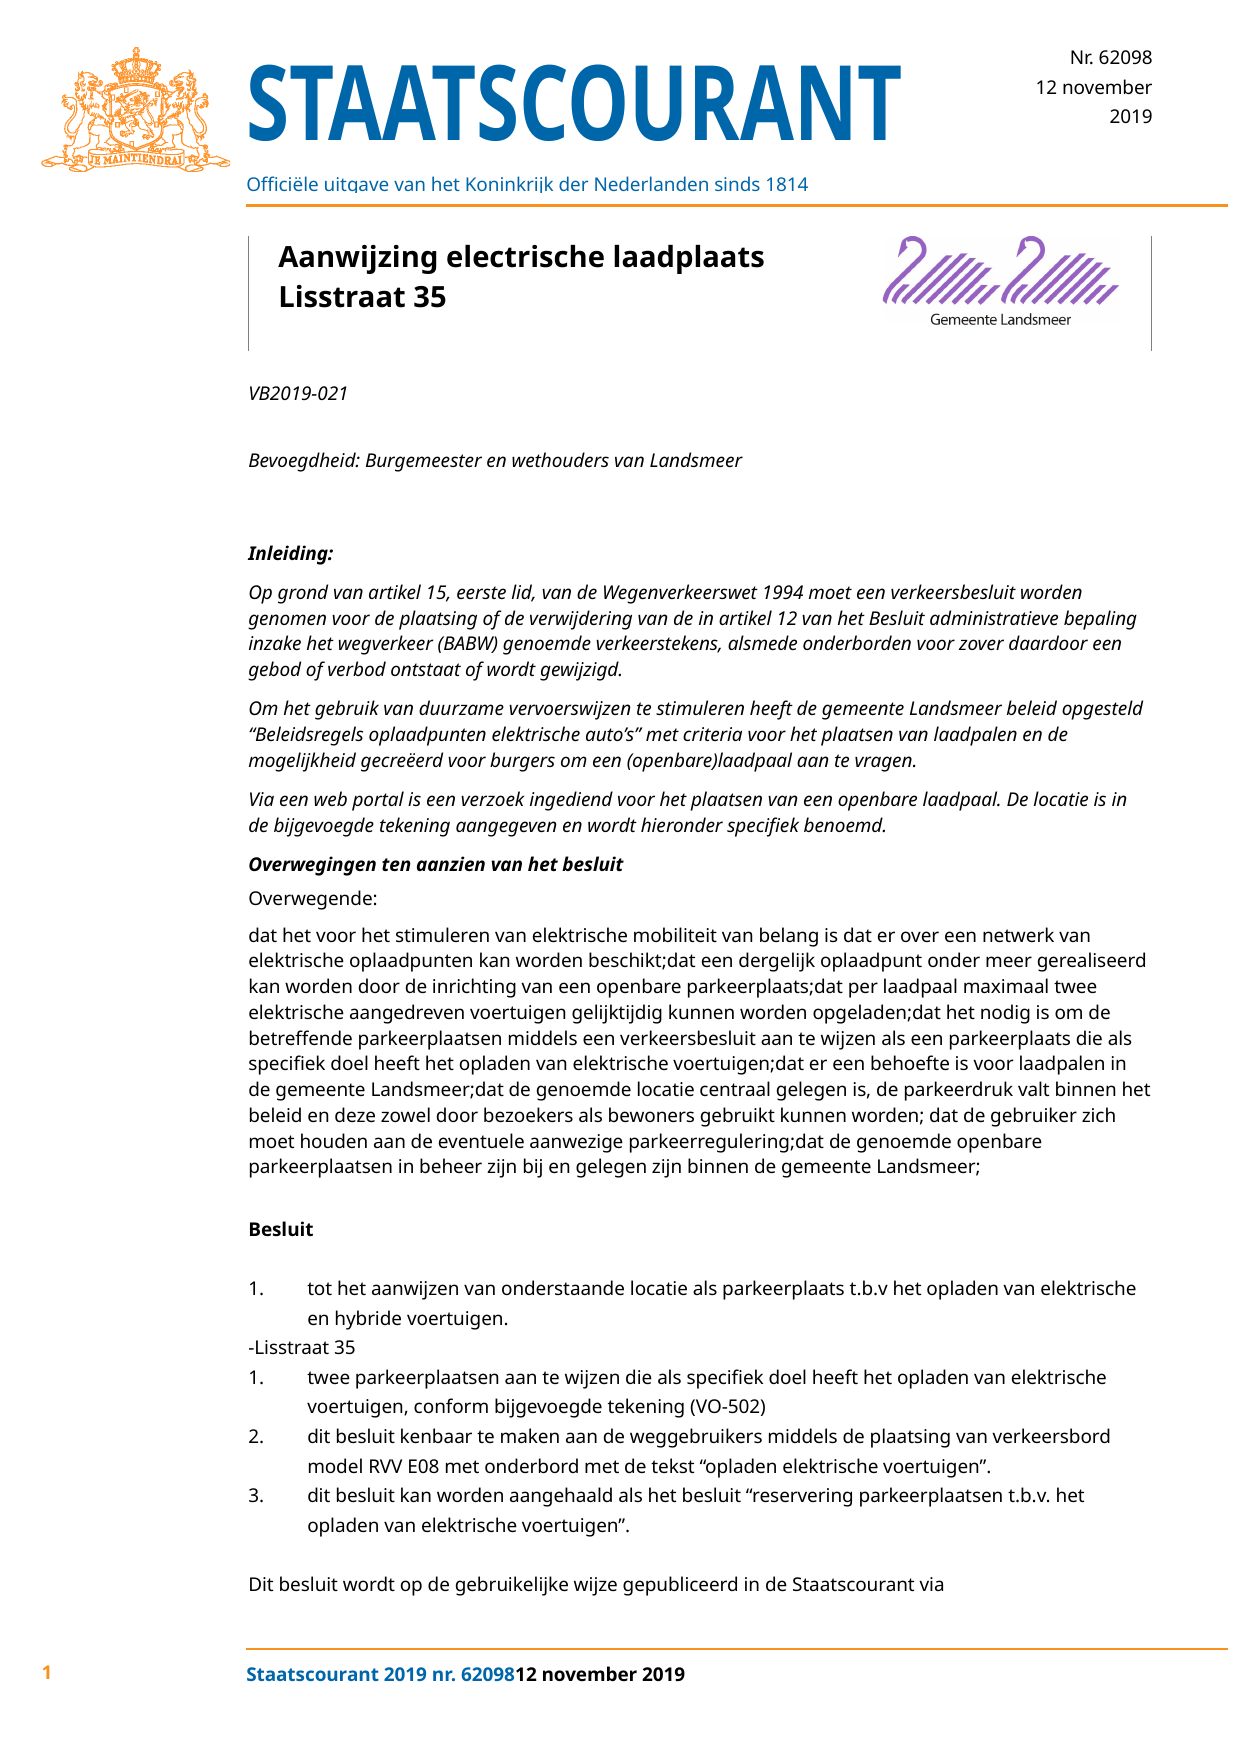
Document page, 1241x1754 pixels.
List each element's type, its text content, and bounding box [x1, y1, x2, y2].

picture [882, 236, 1119, 325]
text Op grond van artikel 15, eerste lid, van de Wegenverkeerswet 1994 moet een verkeersbesluit worden genomen voor de plaatsing of de verwijdering van de in artikel 12 van het Besluit administratieve bepaling inzake het wegverkeer (BABW) genoemde verkeerstekens, alsmede onderborden voor zover daardoor een gebod of verbod ontstaat of wordt gewijzigd. [248, 579, 1152, 682]
text Overwegingen ten aanzien van het besluit [248, 851, 1152, 877]
picture [41, 47, 231, 172]
list dit besluit kan worden aangehaald als het besluit “reservering parkeerplaatsen t.b.v. het opladen van elektrische voertuigen”. [248, 1482, 1152, 1538]
list twee parkeerplaatsen aan te wijzen die als specifiek doel heeft het opladen van elektrische voertuigen, conform bijgevoegde tekening (VO-502) [248, 1364, 1152, 1419]
text Overwegende: [248, 885, 1152, 911]
text Bevoegdheid: Burgemeester en wethouders van Landsmeer [248, 448, 1152, 473]
list tot het aanwijzen van onderstaande locatie als parkeerplaats t.b.v het opladen van elektrische en hybride voertuigen. [248, 1275, 1152, 1331]
table_header Aanwijzing electrische laadplaats Lisstraat 35 [249, 236, 850, 351]
text Om het gebruik van duurzame vervoerswijzen te stimuleren heeft de gemeente Landsmeer beleid opgesteld “Beleidsregels oplaadpunten elektrische auto’s” met criteria voor het plaatsen van laadpalen en de mogelijkheid gecreëerd voor burgers om een (openbare)laadpaal aan te vragen. [248, 696, 1152, 773]
text Via een web portal is een verzoek ingediend voor het plaatsen van een openbare laadpaal. De locatie is in de bijgevoegde tekening aangegeven en wordt hieronder specifiek benoemd. [248, 786, 1152, 838]
text Dit besluit wordt op de gebruikelijke wijze gepubliceerd in de Staatscourant via [248, 1571, 1152, 1597]
table_header [850, 236, 1151, 351]
text -Lisstraat 35 [248, 1334, 1152, 1360]
text dat het voor het stimuleren van elektrische mobiliteit van belang is dat er over een netwerk van elektrische oplaadpunten kan worden beschikt;dat een dergelijk oplaadpunt onder meer gerealiseerd kan worden door de inrichting van een openbare parkeerplaats;dat per laadpaal maximaal twee elektrische aangedreven voertuigen gelijktijdig kunnen worden opgeladen;dat het nodig is om de betreffende parkeerplaatsen middels een verkeersbesluit aan te wijzen als een parkeerplaats die als specifiek doel heeft het opladen van elektrische voertuigen;dat er een behoefte is voor laadpalen in de gemeente Landsmeer;dat de genoemde locatie centraal gelegen is, de parkeerdruk valt binnen het beleid en deze zowel door bezoekers als bewoners gebruikt kunnen worden; dat de gebruiker zich moet houden aan de eventuele aanwezige parkeerregulering;dat de genoemde openbare parkeerplaatsen in beheer zijn bij en gelegen zijn binnen de gemeente Landsmeer; [248, 922, 1152, 1179]
text Inleiding: [248, 540, 1152, 566]
text VB2019-021 [248, 380, 1152, 406]
text Besluit [248, 1216, 1152, 1242]
list dit besluit kenbaar te maken aan de weggebruikers middels de plaatsing van verkeersbord model RVV E08 met onderbord met de tekst “opladen elektrische voertuigen”. [248, 1423, 1152, 1479]
